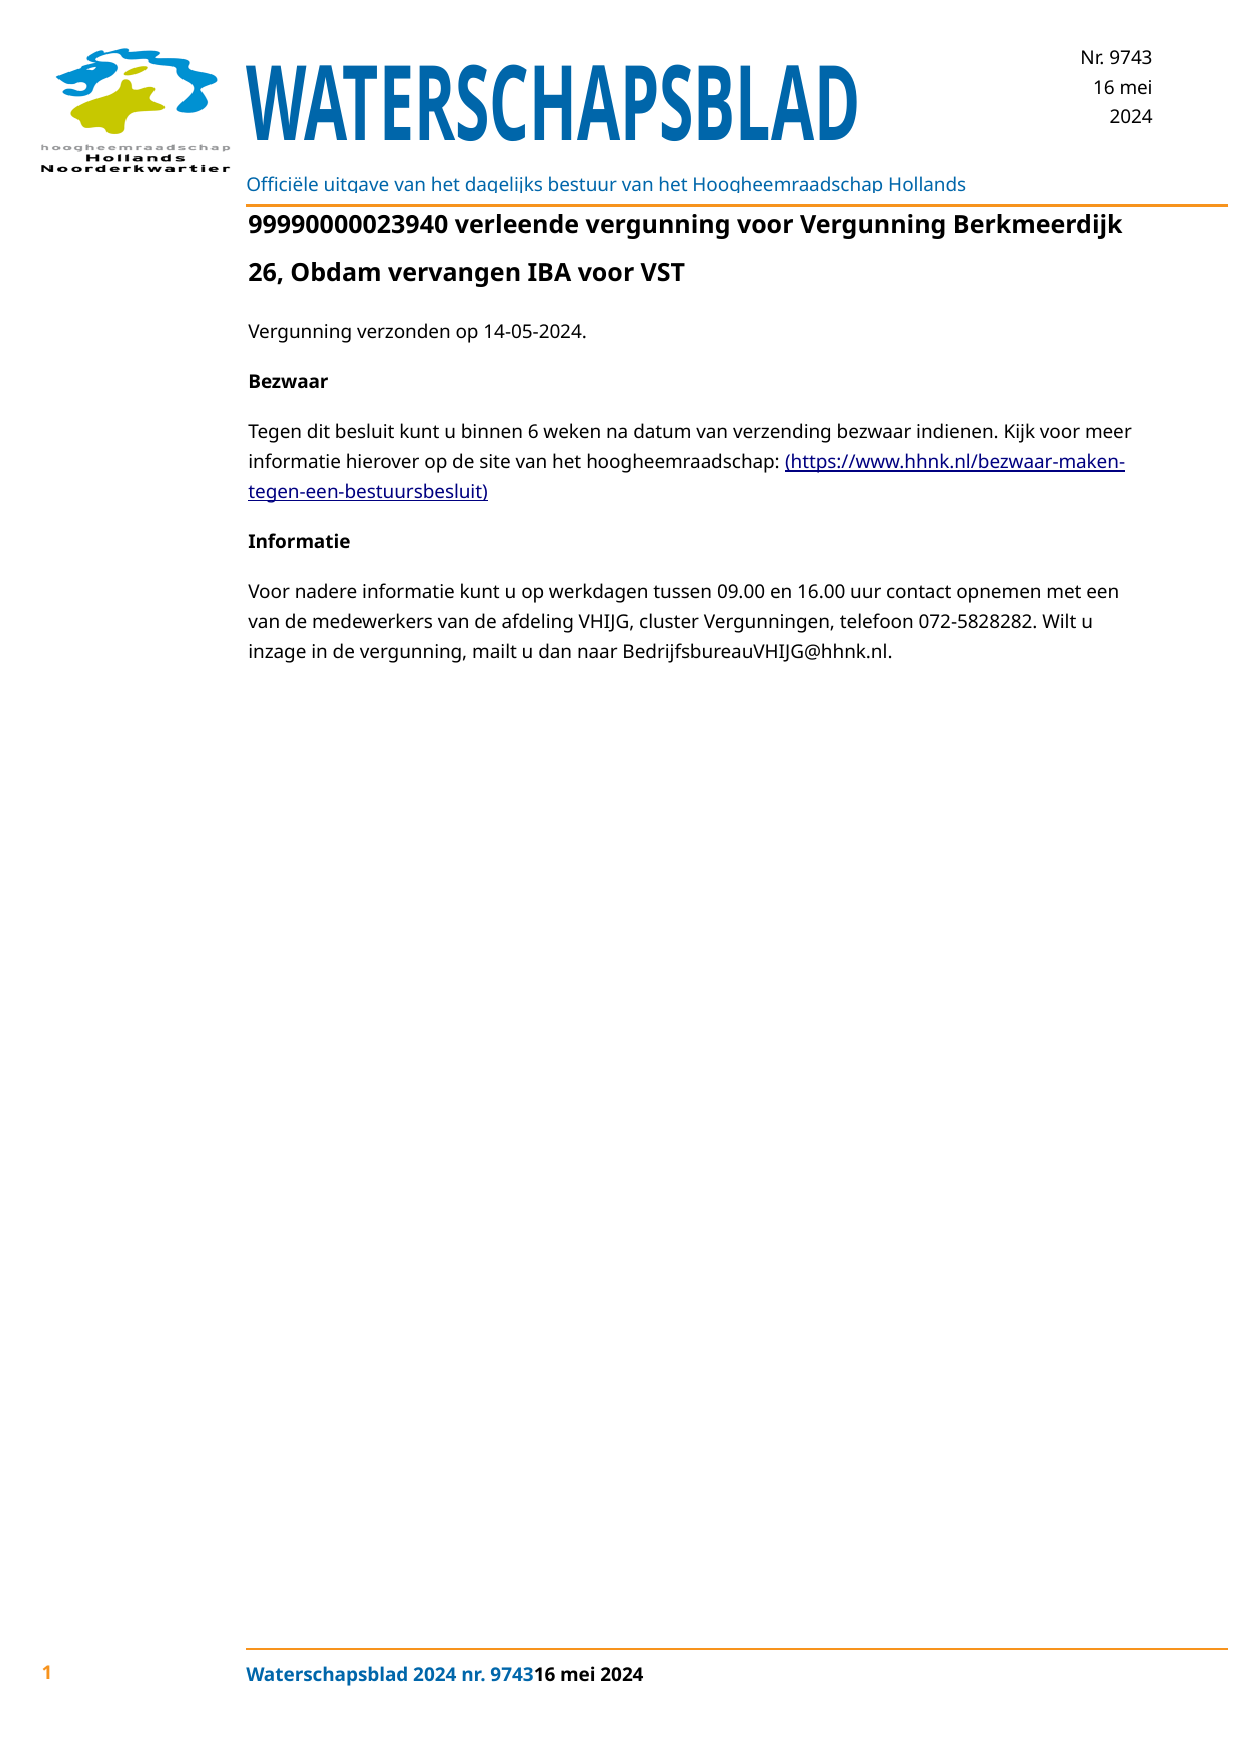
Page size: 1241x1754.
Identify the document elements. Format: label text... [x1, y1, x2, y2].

picture [41, 47, 231, 172]
text Voor nadere informatie kunt u op werkdagen tussen 09.00 en 16.00 uur contact opnemen met een van de medewerkers van de afdeling VHIJG, cluster Vergunningen, telefoon 072-5828282. Wilt u inzage in de vergunning, mailt u dan naar BedrijfsbureauVHIJG@hhnk.nl. [248, 579, 1152, 664]
text Bezwaar [248, 368, 1152, 394]
text Vergunning verzonden op 14-05-2024. [248, 318, 1152, 344]
text 99990000023940 verleende vergunning voor Vergunning Berkmeerdijk 26, Obdam vervangen IBA voor VST [248, 207, 1152, 288]
text Informatie [248, 528, 1152, 554]
text Tegen dit besluit kunt u binnen 6 weken na datum van verzending bezwaar indienen. Kijk voor meer informatie hierover op de site van het hoogheemraadschap: (https://www.hhnk.nl/bezwaar-maken-tegen-een-bestuursbesluit) [248, 419, 1152, 504]
